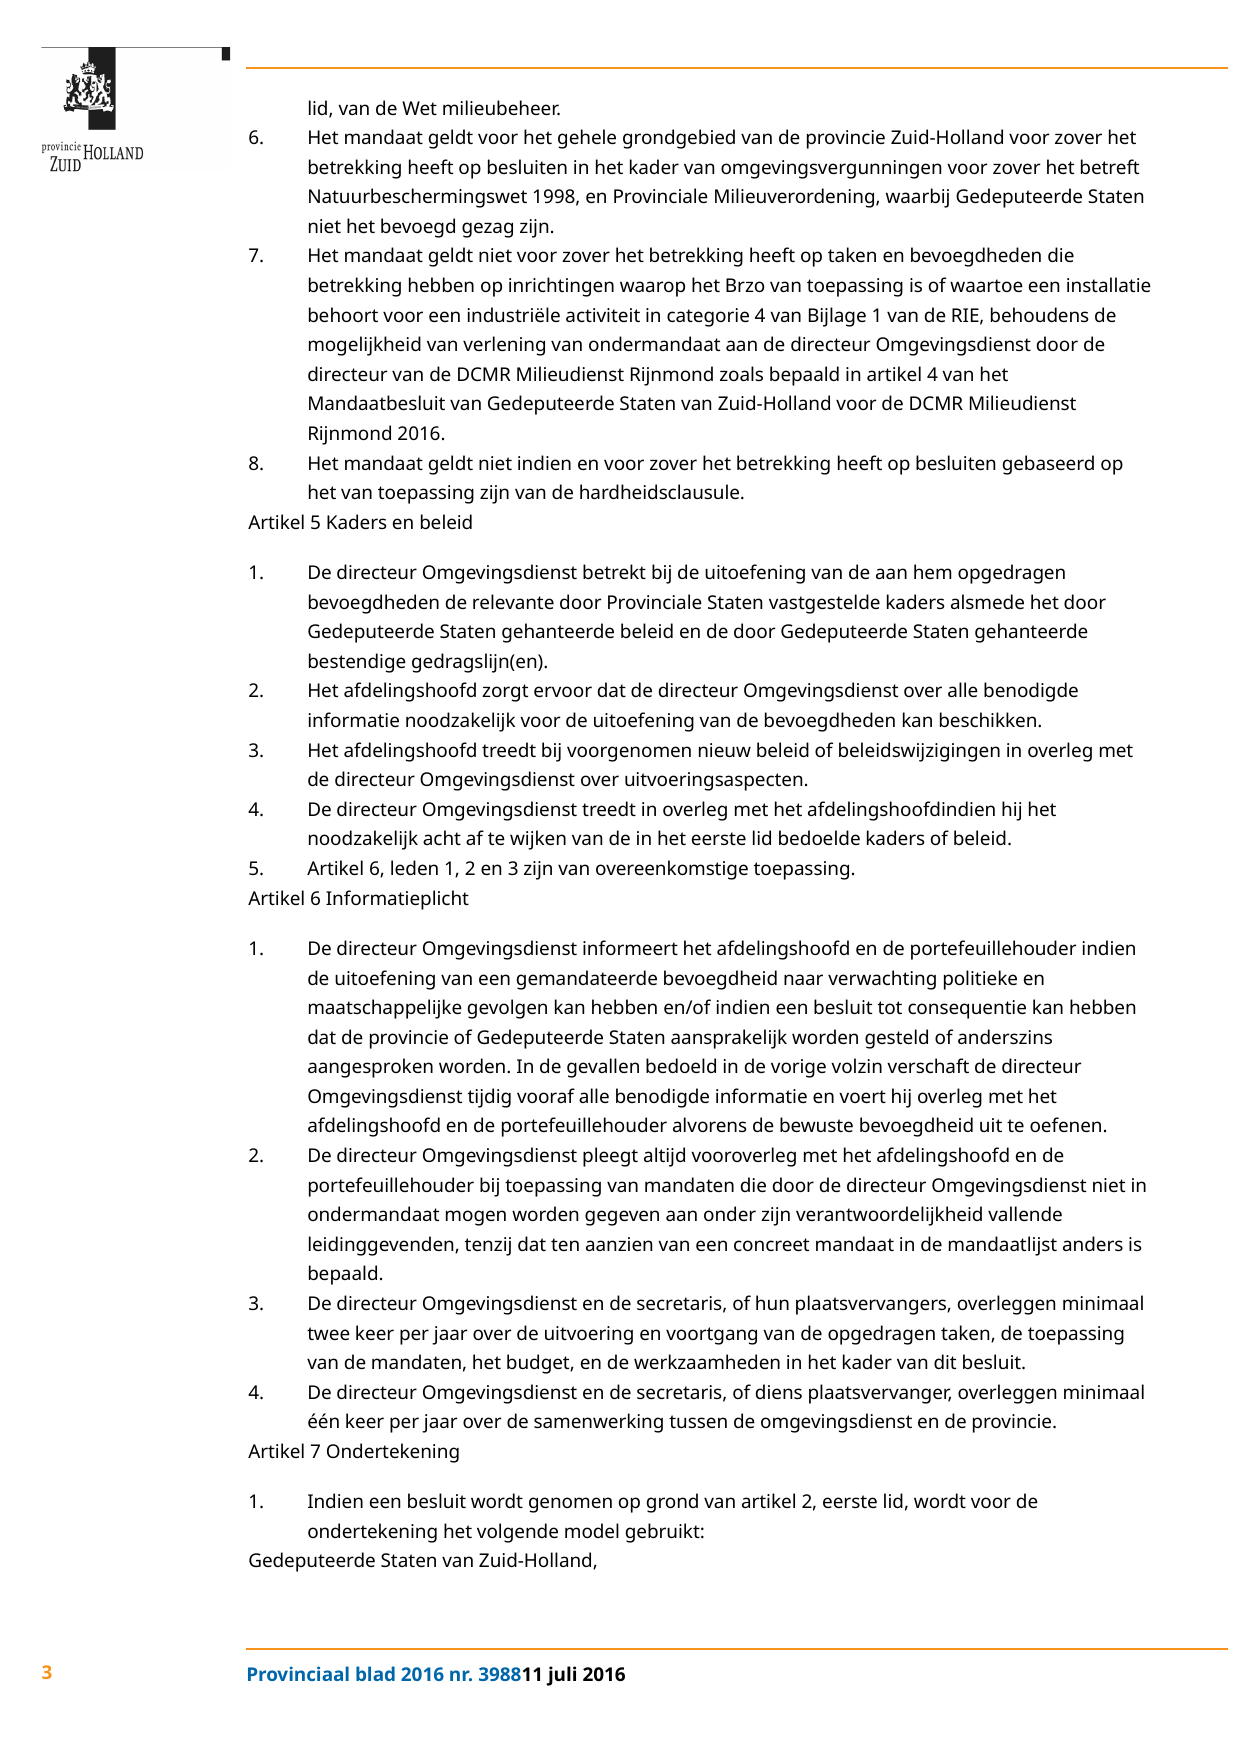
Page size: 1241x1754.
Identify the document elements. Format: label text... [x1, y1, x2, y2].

picture [41, 47, 231, 172]
list Artikel 6, leden 1, 2 en 3 zijn van overeenkomstige toepassing. [248, 855, 1152, 881]
list Het mandaat geldt voor het gehele grondgebied van de provincie Zuid-Holland voor zover het betrekking heeft op besluiten in het kader van omgevingsvergunningen voor zover het betreft Natuurbeschermingswet 1998, en Provinciale Milieuverordening, waarbij Gedeputeerde Staten niet het bevoegd gezag zijn. [248, 124, 1152, 239]
list De directeur Omgevingsdienst pleegt altijd vooroverleg met het afdelingshoofd en de portefeuillehouder bij toepassing van mandaten die door de directeur Omgevingsdienst niet in ondermandaat mogen worden gegeven aan onder zijn verantwoordelijkheid vallende leidinggevenden, tenzij dat ten aanzien van een concreet mandaat in de mandaatlijst anders is bepaald. [248, 1142, 1152, 1286]
list De directeur Omgevingsdienst informeert het afdelingshoofd en de portefeuillehouder indien de uitoefening van een gemandateerde bevoegdheid naar verwachting politieke en maatschappelijke gevolgen kan hebben en/of indien een besluit tot consequentie kan hebben dat de provincie of Gedeputeerde Staten aansprakelijk worden gesteld of anderszins aangesproken worden. In de gevallen bedoeld in de vorige volzin verschaft de directeur Omgevingsdienst tijdig vooraf alle benodigde informatie en voert hij overleg met het afdelingshoofd en de portefeuillehouder alvorens de bewuste bevoegdheid uit te oefenen. [248, 935, 1152, 1138]
list lid, van de Wet milieubeheer. [248, 95, 1152, 121]
list Indien een besluit wordt genomen op grond van artikel 2, eerste lid, wordt voor de ondertekening het volgende model gebruikt: [248, 1488, 1152, 1544]
list Het afdelingshoofd treedt bij voorgenomen nieuw beleid of beleidswijzigingen in overleg met de directeur Omgevingsdienst over uitvoeringsaspecten. [248, 737, 1152, 792]
list De directeur Omgevingsdienst en de secretaris, of hun plaatsvervangers, overleggen minimaal twee keer per jaar over de uitvoering en voortgang van de opgedragen taken, de toepassing van de mandaten, het budget, en de werkzaamheden in het kader van dit besluit. [248, 1290, 1152, 1375]
list De directeur Omgevingsdienst en de secretaris, of diens plaatsvervanger, overleggen minimaal één keer per jaar over de samenwerking tussen de omgevingsdienst en de provincie. [248, 1379, 1152, 1434]
text Artikel 7 Ondertekening [248, 1438, 1152, 1464]
list Het mandaat geldt niet voor zover het betrekking heeft op taken en bevoegdheden die betrekking hebben op inrichtingen waarop het Brzo van toepassing is of waartoe een installatie behoort voor een industriële activiteit in categorie 4 van Bijlage 1 van de RIE, behoudens de mogelijkheid van verlening van ondermandaat aan de directeur Omgevingsdienst door de directeur van de DCMR Milieudienst Rijnmond zoals bepaald in artikel 4 van het Mandaatbesluit van Gedeputeerde Staten van Zuid-Holland voor de DCMR Milieudienst Rijnmond 2016. [248, 243, 1152, 446]
text Artikel 6 Informatieplicht [248, 885, 1152, 911]
text Gedeputeerde Staten van Zuid-Holland, [248, 1548, 1152, 1573]
list De directeur Omgevingsdienst betrekt bij de uitoefening van de aan hem opgedragen bevoegdheden de relevante door Provinciale Staten vastgestelde kaders alsmede het door Gedeputeerde Staten gehanteerde beleid en de door Gedeputeerde Staten gehanteerde bestendige gedragslijn(en). [248, 559, 1152, 674]
list Het afdelingshoofd zorgt ervoor dat de directeur Omgevingsdienst over alle benodigde informatie noodzakelijk voor de uitoefening van de bevoegdheden kan beschikken. [248, 678, 1152, 733]
text Artikel 5 Kaders en beleid [248, 509, 1152, 535]
list Het mandaat geldt niet indien en voor zover het betrekking heeft op besluiten gebaseerd op het van toepassing zijn van de hardheidsclausule. [248, 450, 1152, 505]
list De directeur Omgevingsdienst treedt in overleg met het afdelingshoofdindien hij het noodzakelijk acht af te wijken van de in het eerste lid bedoelde kaders of beleid. [248, 796, 1152, 851]
